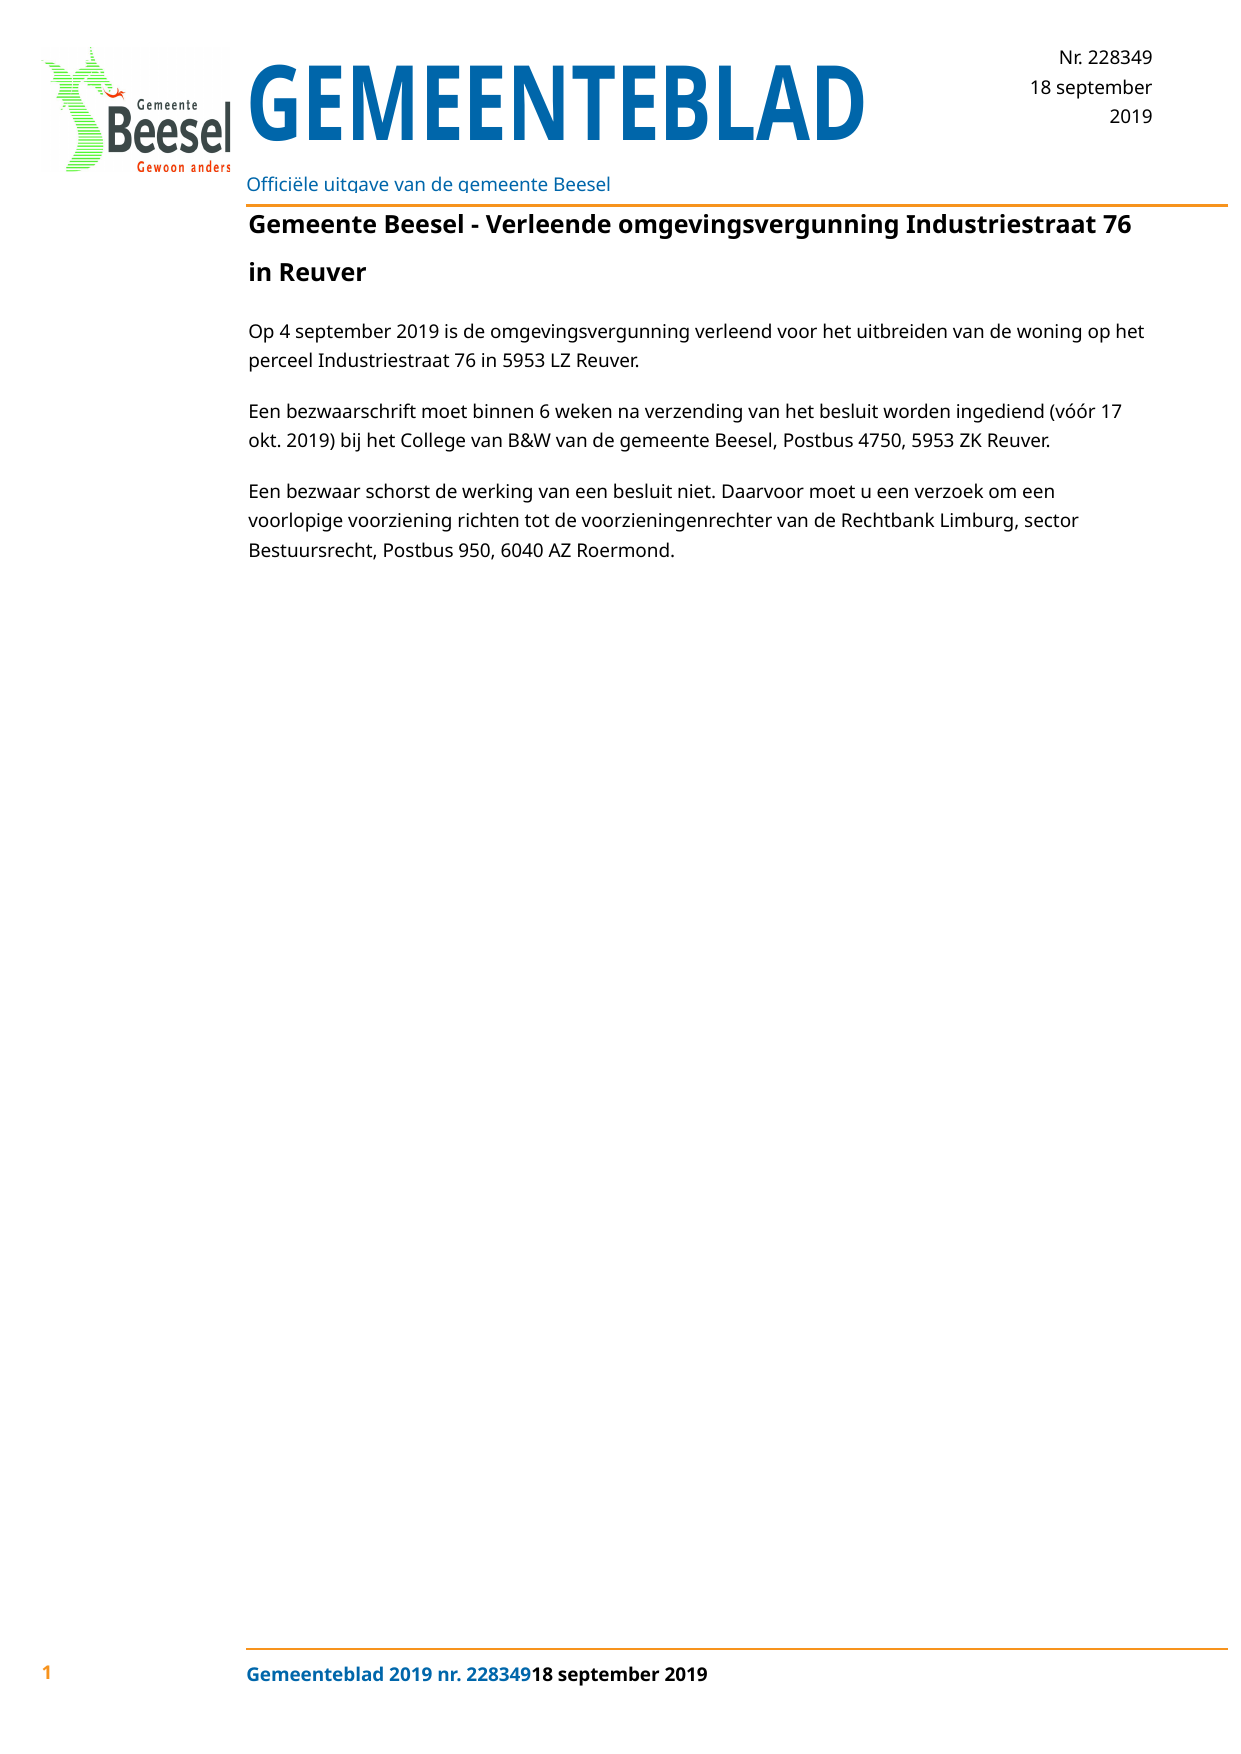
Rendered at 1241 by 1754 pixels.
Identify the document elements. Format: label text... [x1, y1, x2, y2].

text Gemeente Beesel - Verleende omgevingsvergunning Industriestraat 76 in Reuver [248, 207, 1152, 288]
text Een bezwaarschrift moet binnen 6 weken na verzending van het besluit worden ingediend (vóór 17 okt. 2019) bij het College van B&W van de gemeente Beesel, Postbus 4750, 5953 ZK Reuver. [248, 398, 1152, 453]
text Een bezwaar schorst de werking van een besluit niet. Daarvoor moet u een verzoek om een voorlopige voorziening richten tot de voorzieningenrechter van de Rechtbank Limburg, sector Bestuursrecht, Postbus 950, 6040 AZ Roermond. [248, 478, 1152, 563]
text Op 4 september 2019 is de omgevingsvergunning verleend voor het uitbreiden van de woning op het perceel Industriestraat 76 in 5953 LZ Reuver. [248, 318, 1152, 373]
picture [41, 47, 231, 172]
